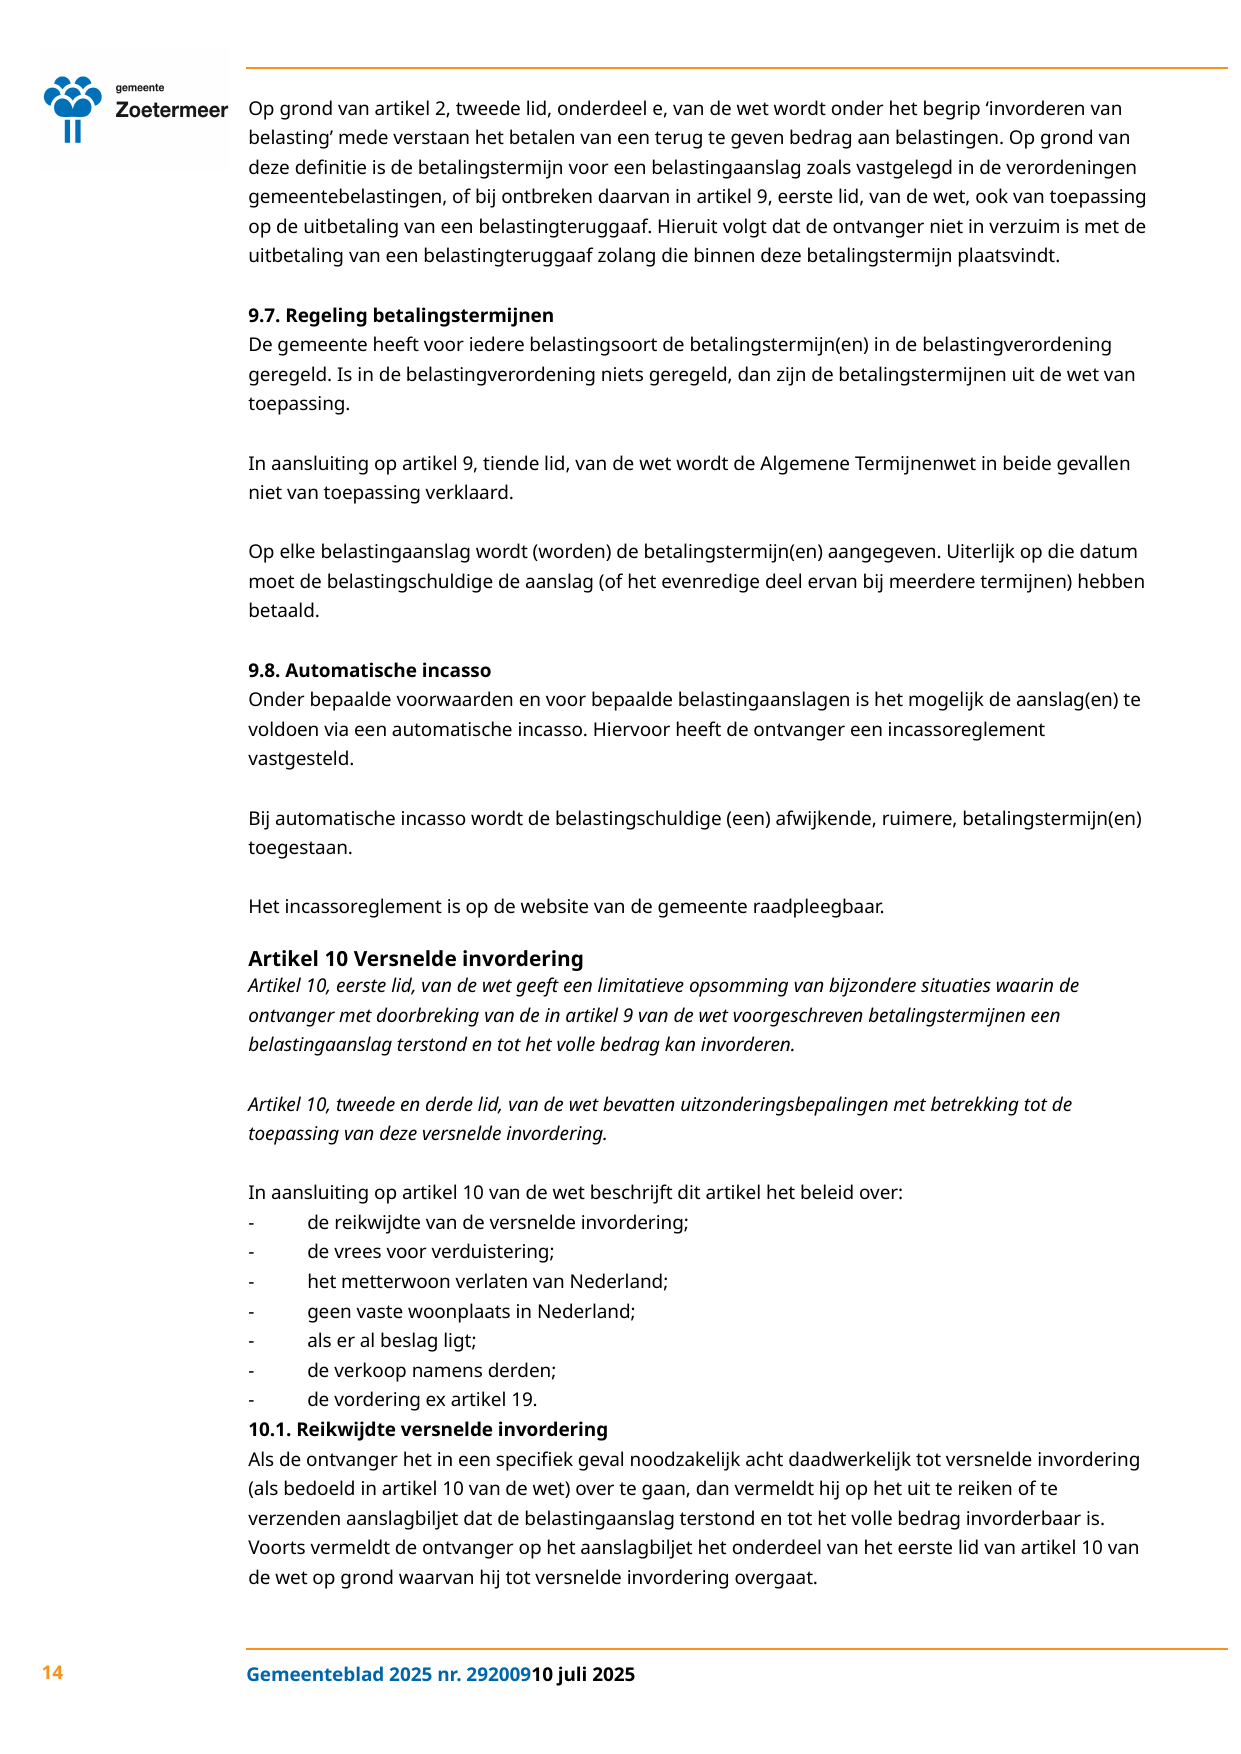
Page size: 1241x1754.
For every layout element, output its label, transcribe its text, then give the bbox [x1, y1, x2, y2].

list geen vaste woonplaats in Nederland; [248, 1298, 1152, 1323]
text Onder bepaalde voorwaarden en voor bepaalde belastingaanslagen is het mogelijk de aanslag(en) te voldoen via een automatische incasso. Hiervoor heeft de ontvanger een incassoreglement vastgesteld. [248, 686, 1152, 771]
text In aansluiting op artikel 9, tiende lid, van de wet wordt de Algemene Termijnenwet in beide gevallen niet van toepassing verklaard. [248, 450, 1152, 505]
text 9.7. Regeling betalingstermijnen [248, 302, 1152, 328]
text Artikel 10, eerste lid, van de wet geeft een limitatieve opsomming van bijzondere situaties waarin de ontvanger met doorbreking van de in artikel 9 van de wet voorgeschreven betalingstermijnen een belastingaanslag terstond en tot het volle bedrag kan invorderen. [248, 972, 1152, 1057]
text Bij automatische incasso wordt de belastingschuldige (een) afwijkende, ruimere, betalingstermijn(en) toegestaan. [248, 805, 1152, 860]
text Als de ontvanger het in een specifiek geval noodzakelijk acht daadwerkelijk tot versnelde invordering (als bedoeld in artikel 10 van de wet) over te gaan, dan vermeldt hij op het uit te reiken of te verzenden aanslagbiljet dat de belastingaanslag terstond en tot het volle bedrag invorderbaar is. Voorts vermeldt de ontvanger op het aanslagbiljet het onderdeel van het eerste lid van artikel 10 van de wet op grond waarvan hij tot versnelde invordering overgaat. [248, 1446, 1152, 1590]
text 10.1. Reikwijdte versnelde invordering [248, 1416, 1152, 1442]
text 9.8. Automatische incasso [248, 657, 1152, 683]
list het metterwoon verlaten van Nederland; [248, 1268, 1152, 1294]
list de vordering ex artikel 19. [248, 1387, 1152, 1412]
list de verkoop namens derden; [248, 1357, 1152, 1383]
text In aansluiting op artikel 10 van de wet beschrijft dit artikel het beleid over: [248, 1179, 1152, 1205]
list de vrees voor verduistering; [248, 1239, 1152, 1264]
text Op grond van artikel 2, tweede lid, onderdeel e, van de wet wordt onder het begrip ‘invorderen van belasting’ mede verstaan het betalen van een terug te geven bedrag aan belastingen. Op grond van deze definitie is de betalingstermijn voor een belastingaanslag zoals vastgelegd in de verordeningen gemeentebelastingen, of bij ontbreken daarvan in artikel 9, eerste lid, van de wet, ook van toepassing op de uitbetaling van een belastingteruggaaf. Hieruit volgt dat de ontvanger niet in verzuim is met de uitbetaling van een belastingteruggaaf zolang die binnen deze betalingstermijn plaatsvindt. [248, 95, 1152, 268]
text Artikel 10 Versnelde invordering [248, 944, 1152, 972]
list als er al beslag ligt; [248, 1327, 1152, 1353]
text Op elke belastingaanslag wordt (worden) de betalingstermijn(en) aangegeven. Uiterlijk op die datum moet de belastingschuldige de aanslag (of het evenredige deel ervan bij meerdere termijnen) hebben betaald. [248, 538, 1152, 623]
picture [41, 47, 231, 172]
text Het incassoreglement is op de website van de gemeente raadpleegbaar. [248, 893, 1152, 919]
text De gemeente heeft voor iedere belastingsoort de betalingstermijn(en) in de belastingverordening geregeld. Is in de belastingverordening niets geregeld, dan zijn de betalingstermijnen uit de wet van toepassing. [248, 331, 1152, 416]
list de reikwijdte van de versnelde invordering; [248, 1209, 1152, 1235]
text Artikel 10, tweede en derde lid, van de wet bevatten uitzonderingsbepalingen met betrekking tot de toepassing van deze versnelde invordering. [248, 1091, 1152, 1146]
